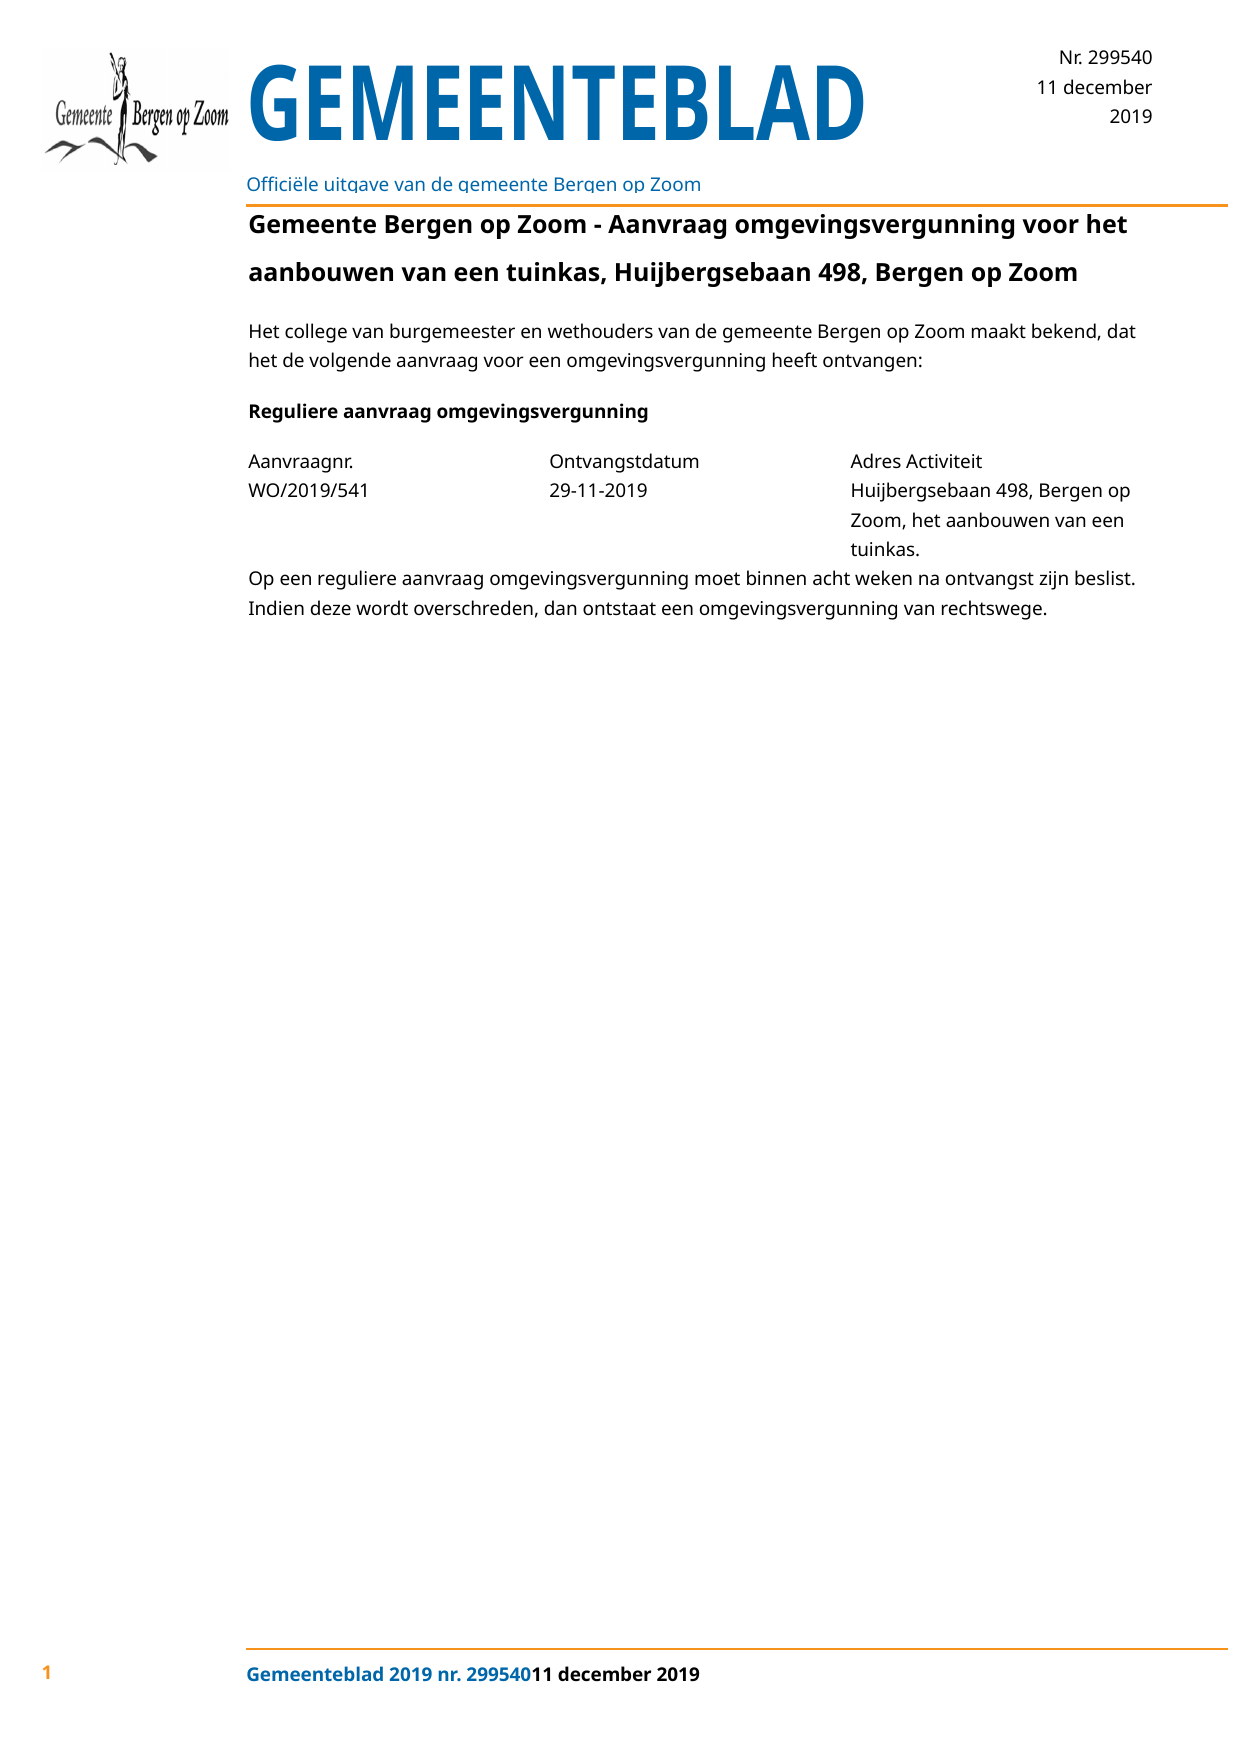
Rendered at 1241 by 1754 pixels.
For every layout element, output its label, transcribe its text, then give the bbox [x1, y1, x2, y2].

table_header Aanvraagnr. [248, 449, 549, 474]
table_header Adres Activiteit [850, 449, 1152, 474]
table_header WO/2019/541 [248, 478, 549, 562]
table_header 29-11-2019 [549, 478, 850, 562]
text Het college van burgemeester en wethouders van de gemeente Bergen op Zoom maakt bekend, dat het de volgende aanvraag voor een omgevingsvergunning heeft ontvangen: [248, 318, 1152, 373]
text Gemeente Bergen op Zoom - Aanvraag omgevingsvergunning voor het aanbouwen van een tuinkas, Huijbergsebaan 498, Bergen op Zoom [248, 207, 1152, 288]
text Reguliere aanvraag omgevingsvergunning [248, 398, 1152, 424]
table_header Ontvangstdatum [549, 449, 850, 474]
table_header Huijbergsebaan 498, Bergen op Zoom, het aanbouwen van een tuinkas. [850, 478, 1152, 562]
text Op een reguliere aanvraag omgevingsvergunning moet binnen acht weken na ontvangst zijn beslist. Indien deze wordt overschreden, dan ontstaat een omgevingsvergunning van rechtswege. [248, 566, 1152, 621]
picture [41, 47, 231, 172]
